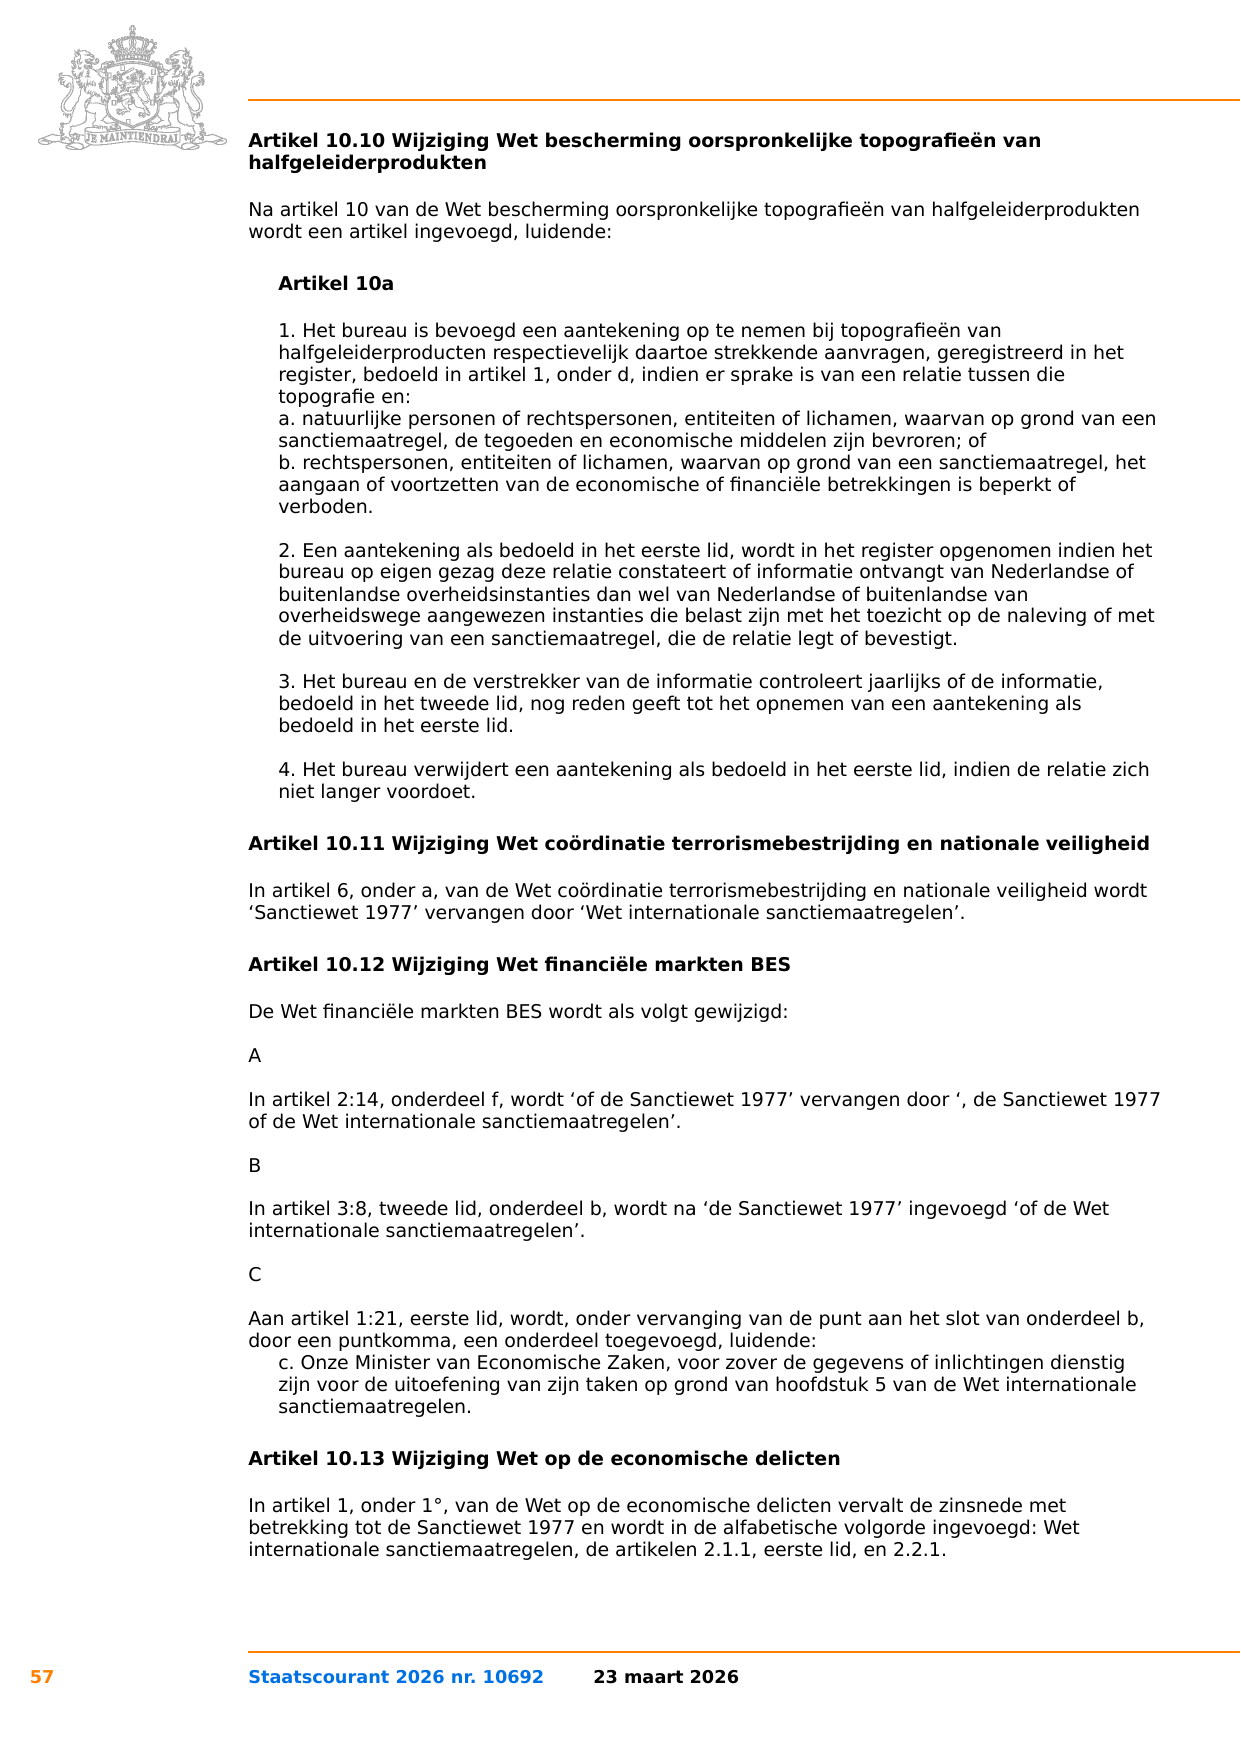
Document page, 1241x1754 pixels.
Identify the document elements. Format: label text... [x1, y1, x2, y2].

text Aan artikel 1:21, eerste lid, wordt, onder vervanging van de punt aan het slot van onderdeel b, door een puntkomma, een onderdeel toegevoegd, luidende: [248, 1308, 1163, 1352]
text In artikel 3:8, tweede lid, onderdeel b, wordt na ‘de Sanctiewet 1977’ ingevoegd ‘of de Wet internationale sanctiemaatregelen’. [248, 1198, 1163, 1242]
subtitle Artikel 10.12 Wijziging Wet financiële markten BES [248, 954, 1163, 976]
picture [38, 25, 227, 150]
text A [248, 1045, 1163, 1067]
text Na artikel 10 van de Wet bescherming oorspronkelijke topografieën van halfgeleiderprodukten wordt een artikel ingevoegd, luidende: [248, 199, 1163, 243]
text a. natuurlijke personen of rechtspersonen, entiteiten of lichamen, waarvan op grond van een sanctiemaatregel, de tegoeden en economische middelen zijn bevroren; of [278, 408, 1163, 452]
text B [248, 1154, 1163, 1176]
text 4. Het bureau verwijdert een aantekening als bedoeld in het eerste lid, indien de relatie zich niet langer voordoet. [278, 759, 1163, 803]
text b. rechtspersonen, entiteiten of lichamen, waarvan op grond van een sanctiemaatregel, het aangaan of voortzetten van de economische of financiële betrekkingen is beperkt of verboden. [278, 452, 1163, 518]
subtitle Artikel 10.11 Wijziging Wet coördinatie terrorismebestrijding en nationale veiligheid [248, 833, 1163, 855]
text In artikel 1, onder 1°, van de Wet op de economische delicten vervalt de zinsnede met betrekking tot de Sanctiewet 1977 en wordt in de alfabetische volgorde ingevoegd: Wet internationale sanctiemaatregelen, de artikelen 2.1.1, eerste lid, en 2.2.1. [248, 1495, 1163, 1561]
text C [248, 1264, 1163, 1286]
text 1. Het bureau is bevoegd een aantekening op te nemen bij topografieën van halfgeleiderproducten respectievelijk daartoe strekkende aanvragen, geregistreerd in het register, bedoeld in artikel 1, onder d, indien er sprake is van een relatie tussen die topografie en: [278, 320, 1163, 408]
text 2. Een aantekening als bedoeld in het eerste lid, wordt in het register opgenomen indien het bureau op eigen gezag deze relatie constateert of informatie ontvangt van Nederlandse of buitenlandse overheidsinstanties dan wel van Nederlandse of buitenlandse van overheidswege aangewezen instanties die belast zijn met het toezicht op de naleving of met de uitvoering van een sanctiemaatregel, die de relatie legt of bevestigt. [278, 539, 1163, 649]
subtitle Artikel 10.10 Wijziging Wet bescherming oorspronkelijke topografieën van halfgeleiderprodukten [248, 130, 1163, 174]
text In artikel 2:14, onderdeel f, wordt ‘of de Sanctiewet 1977’ vervangen door ‘, de Sanctiewet 1977 of de Wet internationale sanctiemaatregelen’. [248, 1089, 1163, 1133]
subtitle Artikel 10.13 Wijziging Wet op de economische delicten [248, 1448, 1163, 1470]
text c. Onze Minister van Economische Zaken, voor zover de gegevens of inlichtingen dienstig zijn voor de uitoefening van zijn taken op grond van hoofdstuk 5 van de Wet internationale sanctiemaatregelen. [278, 1352, 1163, 1418]
text De Wet financiële markten BES wordt als volgt gewijzigd: [248, 1001, 1163, 1023]
subtitle Artikel 10a [278, 273, 1163, 295]
text 3. Het bureau en de verstrekker van de informatie controleert jaarlijks of de informatie, bedoeld in het tweede lid, nog reden geeft tot het opnemen van een aantekening als bedoeld in het eerste lid. [278, 671, 1163, 737]
text In artikel 6, onder a, van de Wet coördinatie terrorismebestrijding en nationale veiligheid wordt ‘Sanctiewet 1977’ vervangen door ‘Wet internationale sanctiemaatregelen’. [248, 880, 1163, 924]
